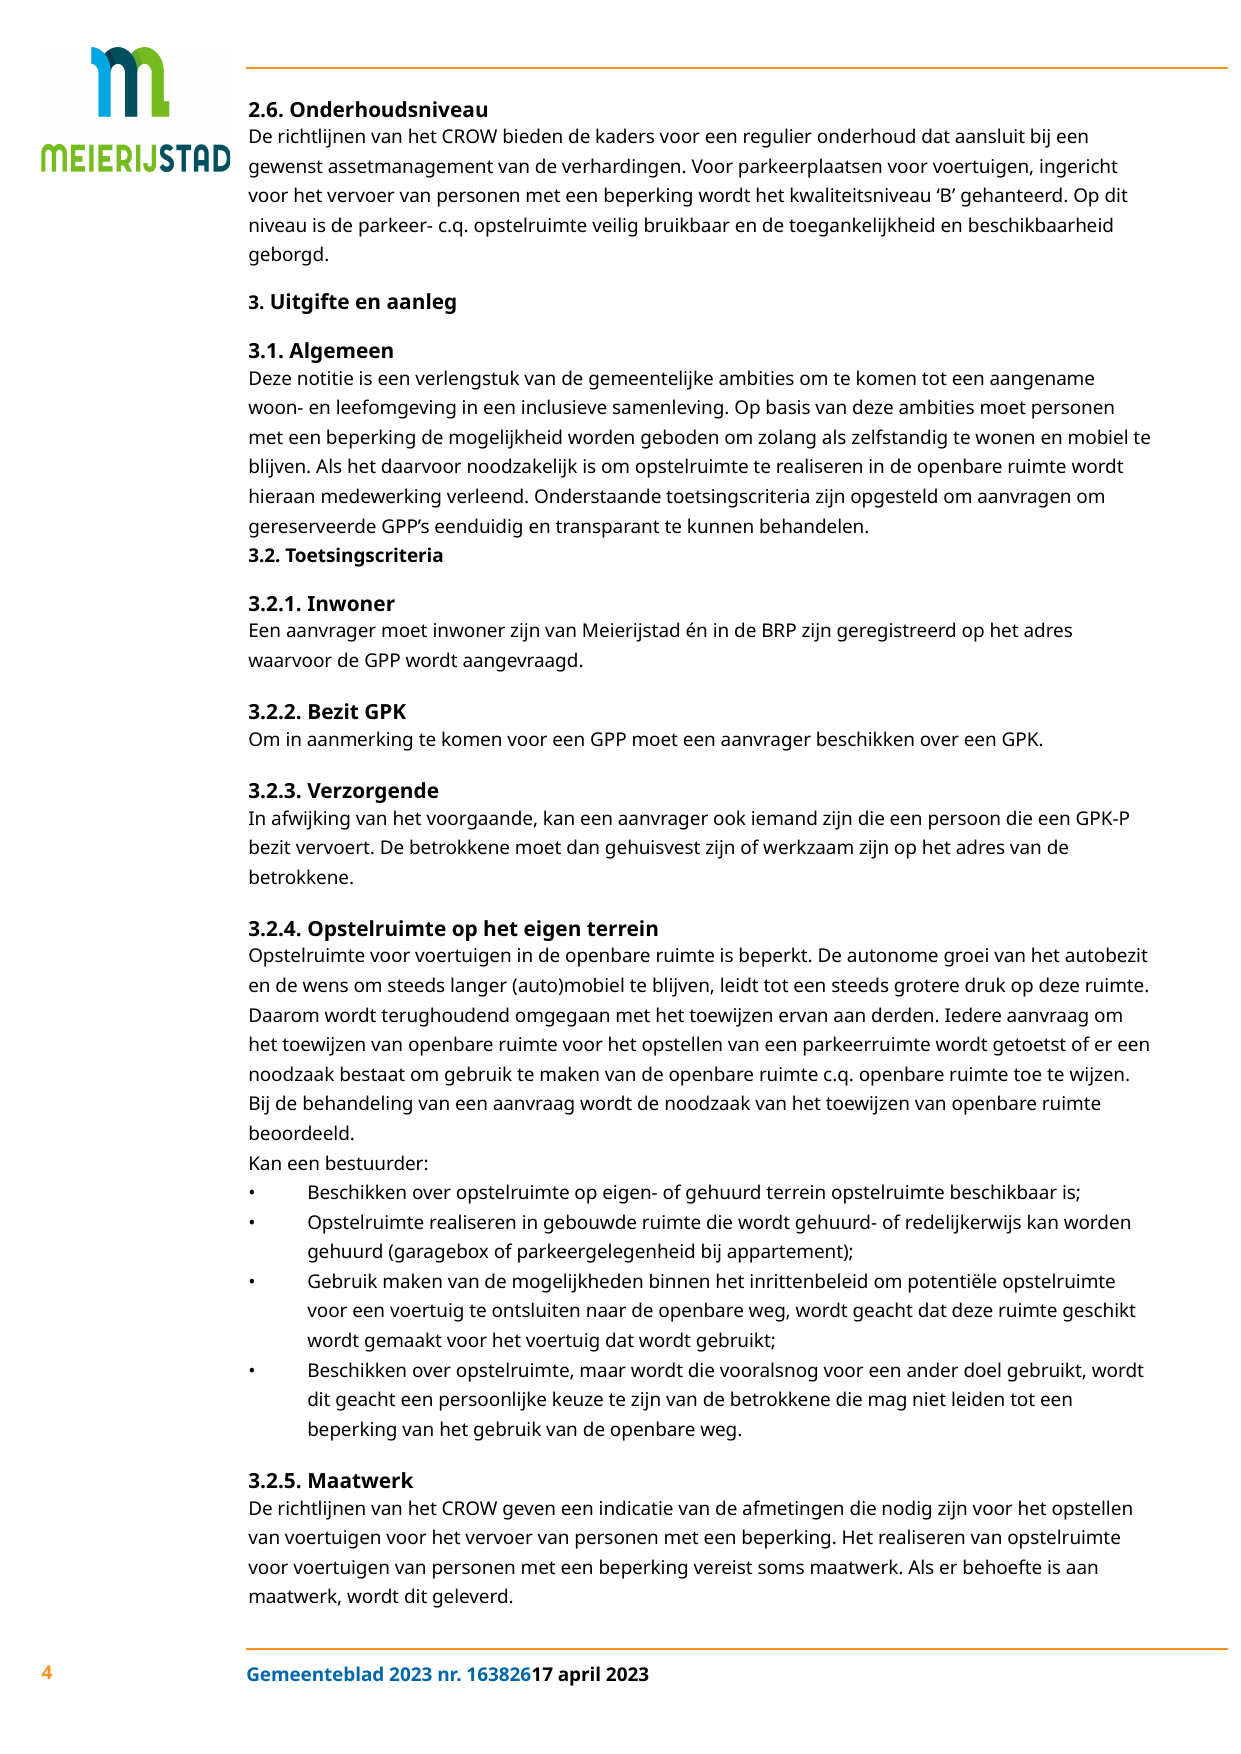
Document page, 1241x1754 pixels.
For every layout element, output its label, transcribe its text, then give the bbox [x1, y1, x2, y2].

text Bij de behandeling van een aanvraag wordt de noodzaak van het toewijzen van openbare ruimte beoordeeld. [248, 1091, 1152, 1146]
text 3.2.1. Inwoner [248, 589, 1152, 617]
text 3.2.5. Maatwerk [248, 1466, 1152, 1495]
text Om in aanmerking te komen voor een GPP moet een aanvrager beschikken over een GPK. [248, 726, 1152, 752]
list Gebruik maken van de mogelijkheden binnen het inrittenbeleid om potentiële opstelruimte voor een voertuig te ontsluiten naar de openbare weg, wordt geacht dat deze ruimte geschikt wordt gemaakt voor het voertuig dat wordt gebruikt; [248, 1268, 1152, 1353]
list Beschikken over opstelruimte op eigen- of gehuurd terrein opstelruimte beschikbaar is; [248, 1179, 1152, 1205]
text In afwijking van het voorgaande, kan een aanvrager ook iemand zijn die een persoon die een GPK-P bezit vervoert. De betrokkene moet dan gehuisvest zijn of werkzaam zijn op het adres van de betrokkene. [248, 805, 1152, 889]
list Beschikken over opstelruimte, maar wordt die vooralsnog voor een ander doel gebruikt, wordt dit geacht een persoonlijke keuze te zijn van de betrokkene die mag niet leiden tot een beperking van het gebruik van de openbare weg. [248, 1357, 1152, 1442]
text De richtlijnen van het CROW bieden de kaders voor een regulier onderhoud dat aansluit bij een gewenst assetmanagement van de verhardingen. Voor parkeerplaatsen voor voertuigen, ingericht voor het vervoer van personen met een beperking wordt het kwaliteitsniveau ‘B’ gehanteerd. Op dit niveau is de parkeer- c.q. opstelruimte veilig bruikbaar en de toegankelijkheid en beschikbaarheid geborgd. [248, 123, 1152, 267]
text 3.2.2. Bezit GPK [248, 697, 1152, 726]
text 3. Uitgifte en aanleg [248, 287, 1152, 316]
text 2.6. Onderhoudsniveau [248, 95, 1152, 123]
text 3.2.4. Opstelruimte op het eigen terrein [248, 914, 1152, 943]
text Kan een bestuurder: [248, 1150, 1152, 1176]
picture [41, 47, 231, 172]
text De richtlijnen van het CROW geven een indicatie van de afmetingen die nodig zijn voor het opstellen van voertuigen voor het vervoer van personen met een beperking. Het realiseren van opstelruimte voor voertuigen van personen met een beperking vereist soms maatwerk. Als er behoefte is aan maatwerk, wordt dit geleverd. [248, 1495, 1152, 1609]
text Deze notitie is een verlengstuk van de gemeentelijke ambities om te komen tot een aangename woon- en leefomgeving in een inclusieve samenleving. Op basis van deze ambities moet personen met een beperking de mogelijkheid worden geboden om zolang als zelfstandig te wonen en mobiel te blijven. Als het daarvoor noodzakelijk is om opstelruimte te realiseren in de openbare ruimte wordt hieraan medewerking verleend. Onderstaande toetsingscriteria zijn opgesteld om aanvragen om gereserveerde GPP’s eenduidig en transparant te kunnen behandelen. [248, 365, 1152, 538]
text 3.2. Toetsingscriteria [248, 542, 1152, 568]
text Een aanvrager moet inwoner zijn van Meierijstad én in de BRP zijn geregistreerd op het adres waarvoor de GPP wordt aangevraagd. [248, 617, 1152, 673]
text Opstelruimte voor voertuigen in de openbare ruimte is beperkt. De autonome groei van het autobezit en de wens om steeds langer (auto)mobiel te blijven, leidt tot een steeds grotere druk op deze ruimte. Daarom wordt terughoudend omgegaan met het toewijzen ervan aan derden. Iedere aanvraag om het toewijzen van openbare ruimte voor het opstellen van een parkeerruimte wordt getoetst of er een noodzaak bestaat om gebruik te maken van de openbare ruimte c.q. openbare ruimte toe te wijzen. [248, 943, 1152, 1087]
list Opstelruimte realiseren in gebouwde ruimte die wordt gehuurd- of redelijkerwijs kan worden gehuurd (garagebox of parkeergelegenheid bij appartement); [248, 1209, 1152, 1264]
text 3.1. Algemeen [248, 336, 1152, 365]
text 3.2.3. Verzorgende [248, 776, 1152, 805]
